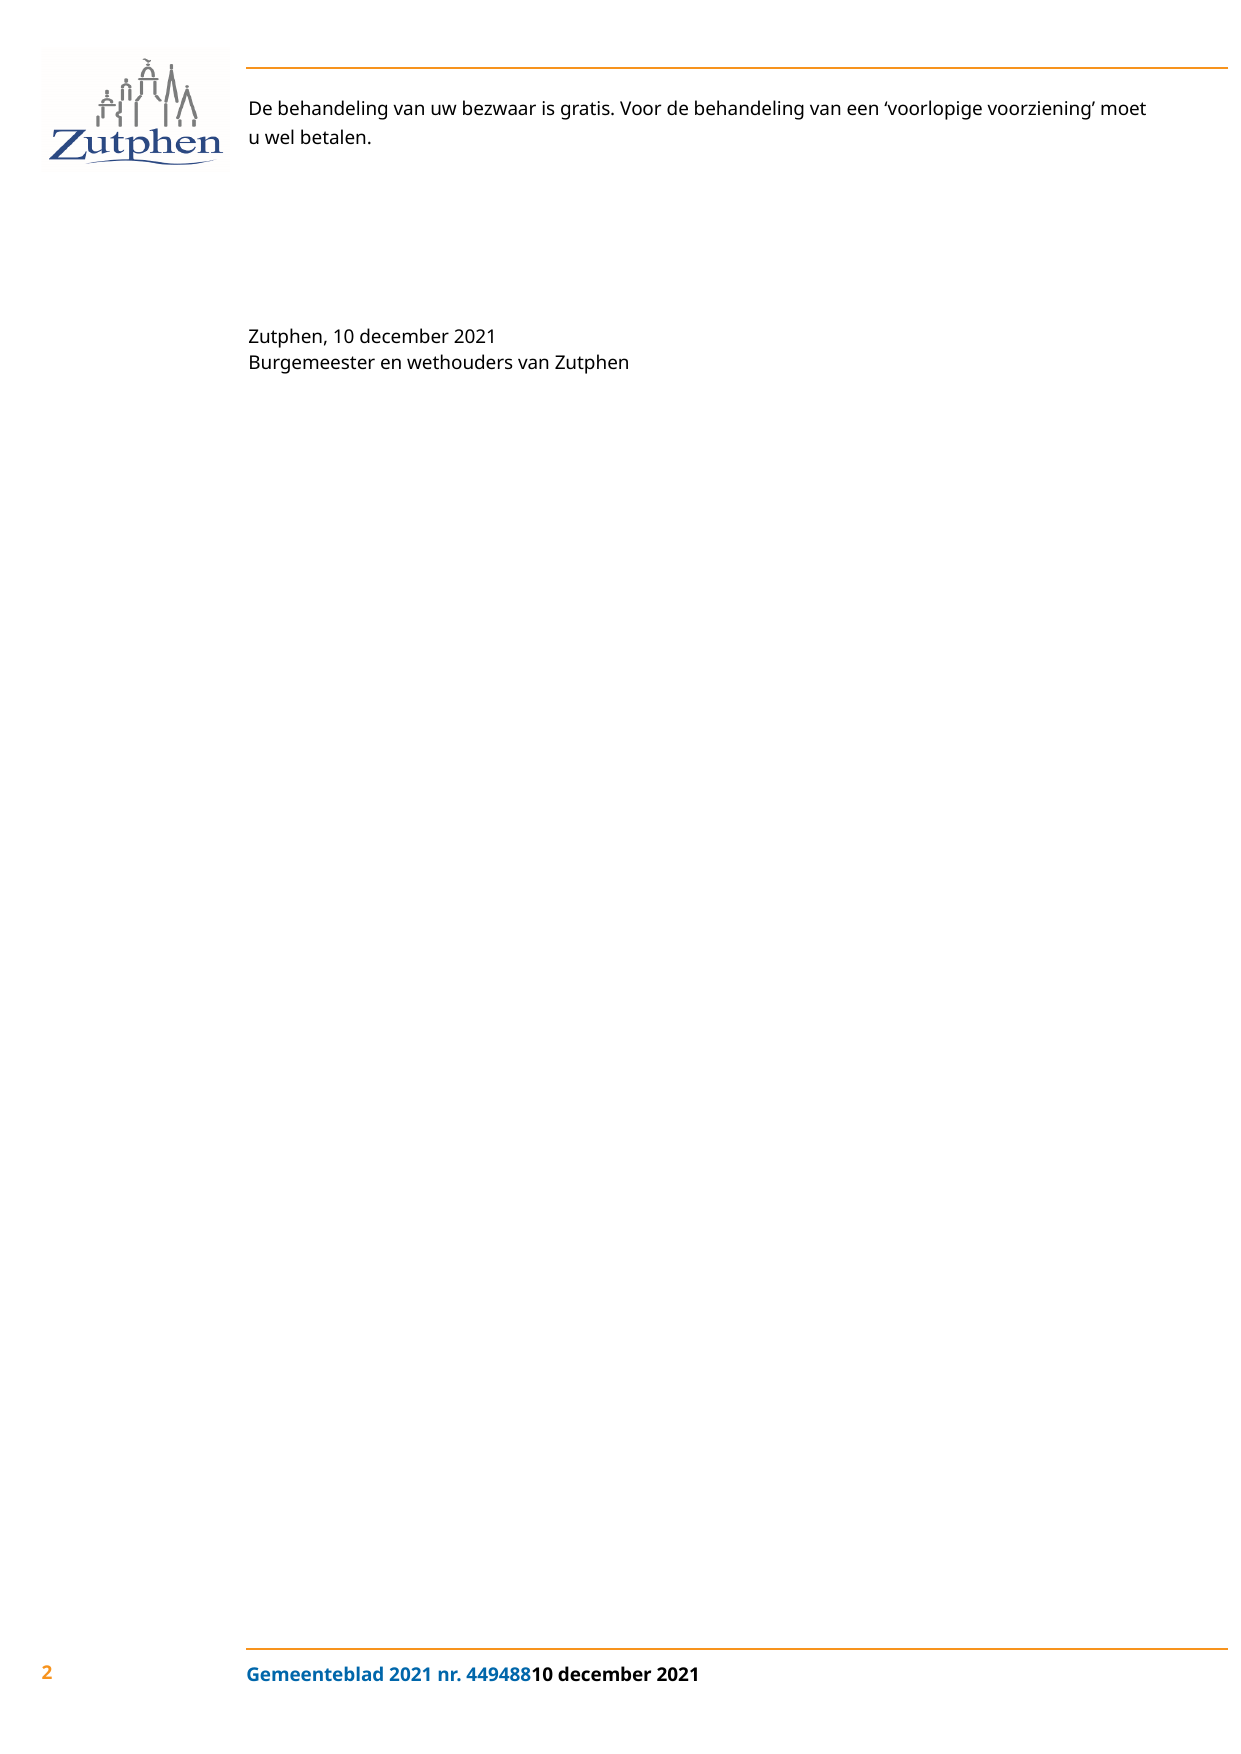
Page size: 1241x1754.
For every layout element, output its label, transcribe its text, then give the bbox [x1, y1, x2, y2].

text Zutphen, 10 december 2021 [248, 323, 1152, 349]
text De behandeling van uw bezwaar is gratis. Voor de behandeling van een ‘voorlopige voorziening’ moet u wel betalen. [248, 95, 1152, 150]
text Burgemeester en wethouders van Zutphen [248, 349, 1152, 375]
picture [41, 47, 231, 172]
